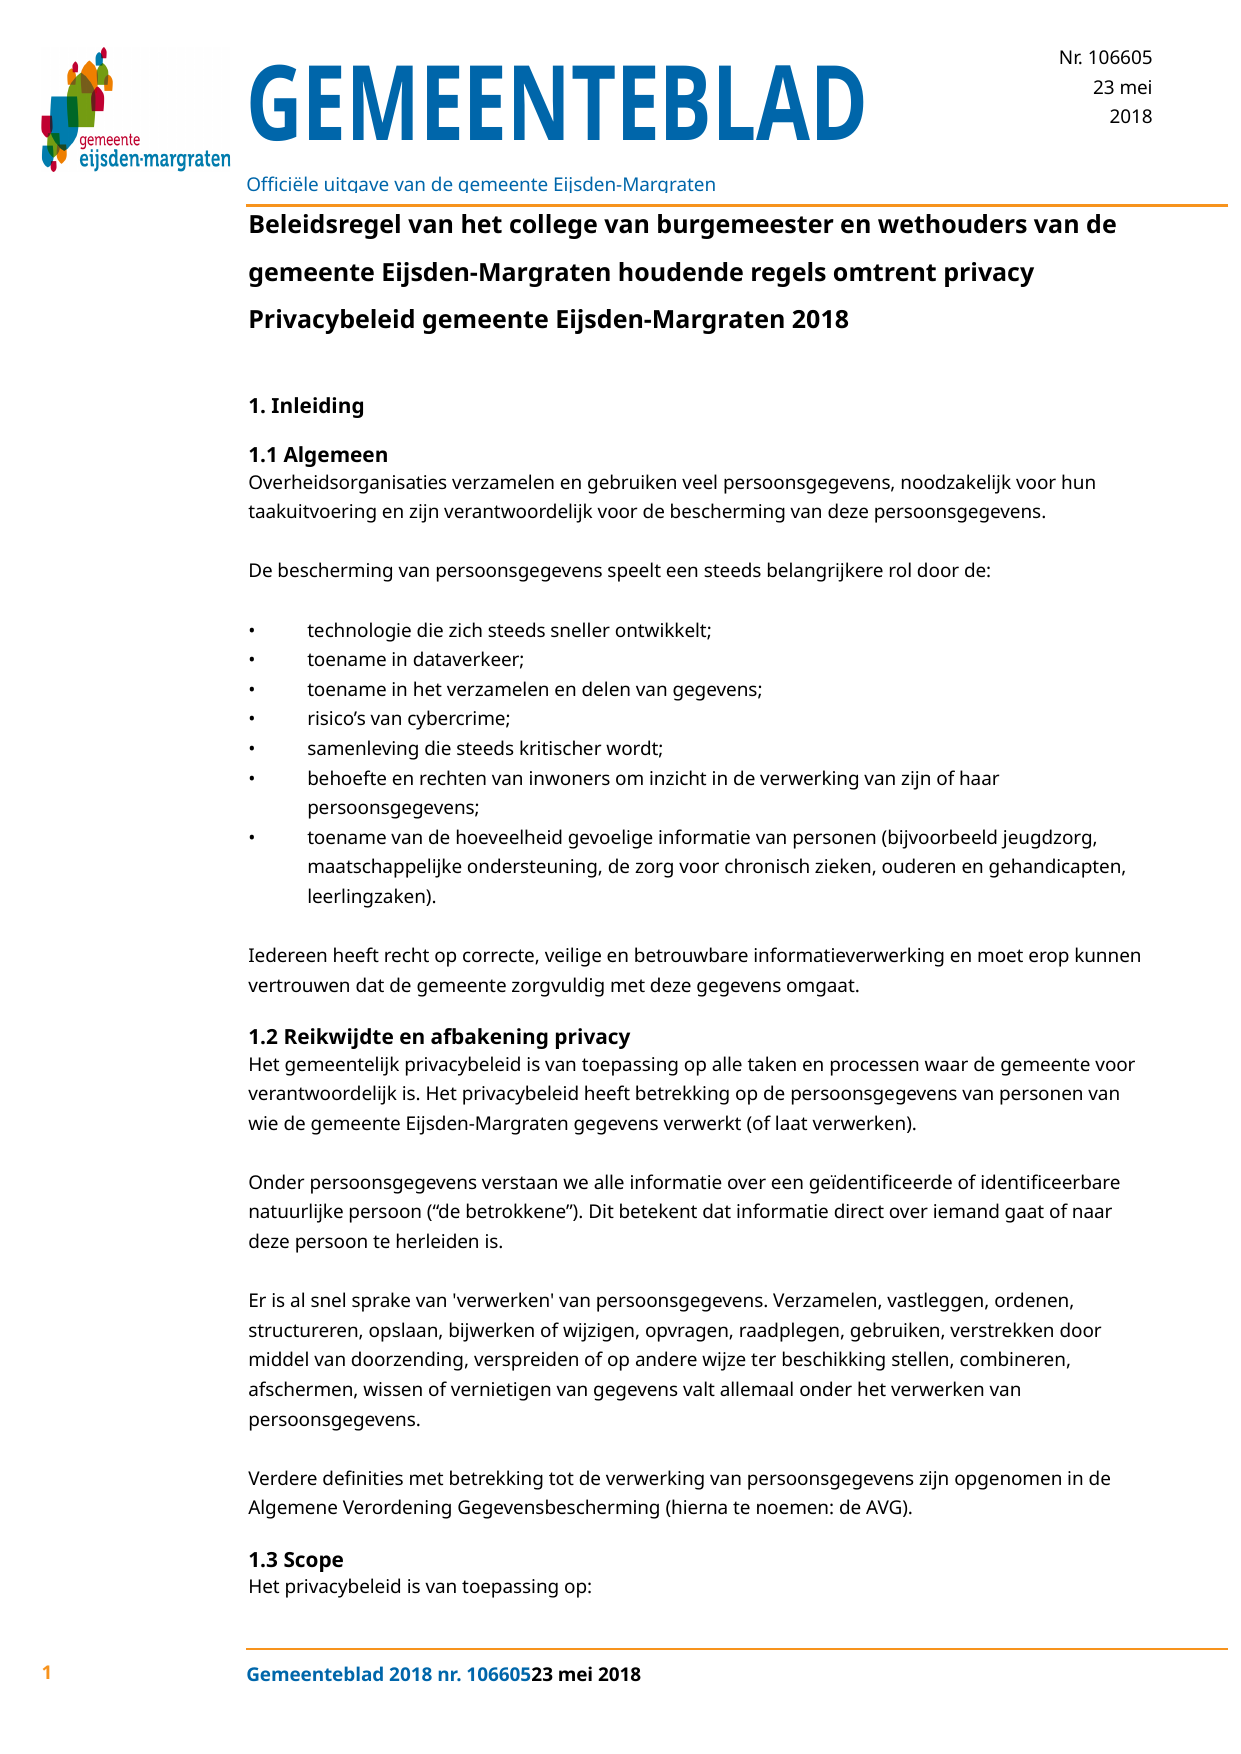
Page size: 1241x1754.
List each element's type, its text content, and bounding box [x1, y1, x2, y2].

text Iedereen heeft recht op correcte, veilige en betrouwbare informatieverwerking en moet erop kunnen vertrouwen dat de gemeente zorgvuldig met deze gegevens omgaat. [248, 942, 1152, 998]
list toename van de hoeveelheid gevoelige informatie van personen (bijvoorbeeld jeugdzorg, maatschappelijke ondersteuning, de zorg voor chronisch zieken, ouderen en gehandicapten, leerlingzaken). [248, 824, 1152, 909]
list behoefte en rechten van inwoners om inzicht in de verwerking van zijn of haar persoonsgegevens; [248, 765, 1152, 820]
text Het gemeentelijk privacybeleid is van toepassing op alle taken en processen waar de gemeente voor verantwoordelijk is. Het privacybeleid heeft betrekking op de persoonsgegevens van personen van wie de gemeente Eijsden-Margraten gegevens verwerkt (of laat verwerken). [248, 1051, 1152, 1136]
list risico’s van cybercrime; [248, 706, 1152, 731]
text 1.3 Scope [248, 1545, 1152, 1573]
text Overheidsorganisaties verzamelen en gebruiken veel persoonsgegevens, noodzakelijk voor hun taakuitvoering en zijn verantwoordelijk voor de bescherming van deze persoonsgegevens. [248, 469, 1152, 524]
text 1.2 Reikwijdte en afbakening privacy [248, 1022, 1152, 1051]
picture [41, 47, 231, 172]
list samenleving die steeds kritischer wordt; [248, 735, 1152, 761]
text Er is al snel sprake van 'verwerken' van persoonsgegevens. Verzamelen, vastleggen, ordenen, structureren, opslaan, bijwerken of wijzigen, opvragen, raadplegen, gebruiken, verstrekken door middel van doorzending, verspreiden of op andere wijze ter beschikking stellen, combineren, afschermen, wissen of vernietigen van gegevens valt allemaal onder het verwerken van persoonsgegevens. [248, 1287, 1152, 1431]
text Onder persoonsgegevens verstaan we alle informatie over een geïdentificeerde of identificeerbare natuurlijke persoon (“de betrokkene”). Dit betekent dat informatie direct over iemand gaat of naar deze persoon te herleiden is. [248, 1169, 1152, 1254]
list toename in het verzamelen en delen van gegevens; [248, 676, 1152, 702]
text Beleidsregel van het college van burgemeester en wethouders van de gemeente Eijsden-Margraten houdende regels omtrent privacy Privacybeleid gemeente Eijsden-Margraten 2018 [248, 207, 1152, 336]
text 1. Inleiding [248, 391, 1152, 420]
text Verdere definities met betrekking tot de verwerking van persoonsgegevens zijn opgenomen in de Algemene Verordening Gegevensbescherming (hierna te noemen: de AVG). [248, 1465, 1152, 1520]
list toename in dataverkeer; [248, 646, 1152, 672]
text De bescherming van persoonsgegevens speelt een steeds belangrijkere rol door de: [248, 558, 1152, 583]
text 1.1 Algemeen [248, 441, 1152, 469]
text Het privacybeleid is van toepassing op: [248, 1573, 1152, 1599]
list technologie die zich steeds sneller ontwikkelt; [248, 617, 1152, 643]
